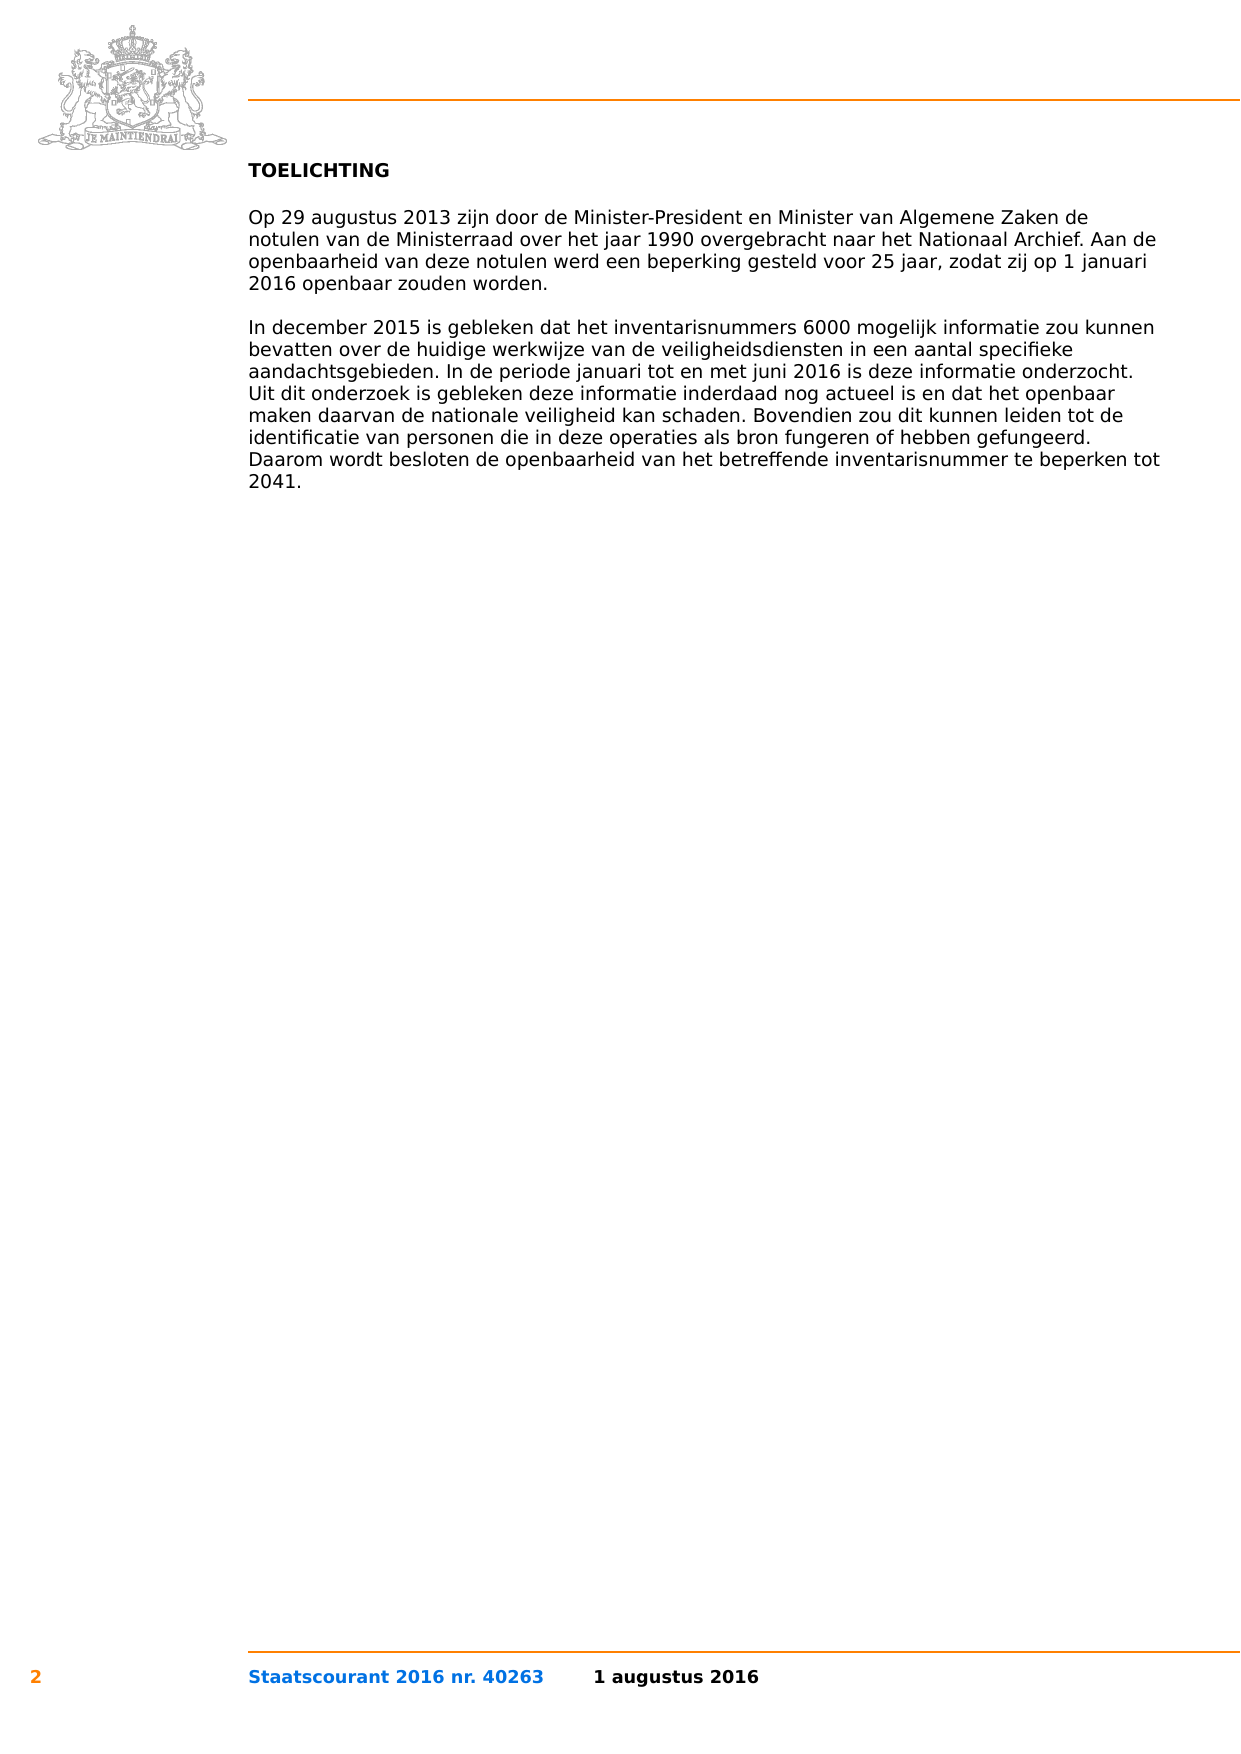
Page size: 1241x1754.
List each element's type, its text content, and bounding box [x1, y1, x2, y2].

picture [38, 25, 227, 150]
subtitle TOELICHTING [248, 160, 1163, 182]
text Op 29 augustus 2013 zijn door de Minister-President en Minister van Algemene Zaken de notulen van de Ministerraad over het jaar 1990 overgebracht naar het Nationaal Archief. Aan de openbaarheid van deze notulen werd een beperking gesteld voor 25 jaar, zodat zij op 1 januari 2016 openbaar zouden worden. [248, 207, 1163, 295]
text In december 2015 is gebleken dat het inventarisnummers 6000 mogelijk informatie zou kunnen bevatten over de huidige werkwijze van de veiligheidsdiensten in een aantal specifieke aandachtsgebieden. In de periode januari tot en met juni 2016 is deze informatie onderzocht. Uit dit onderzoek is gebleken deze informatie inderdaad nog actueel is en dat het openbaar maken daarvan de nationale veiligheid kan schaden. Bovendien zou dit kunnen leiden tot de identificatie van personen die in deze operaties als bron fungeren of hebben gefungeerd. Daarom wordt besloten de openbaarheid van het betreffende inventarisnummer te beperken tot 2041. [248, 317, 1163, 492]
